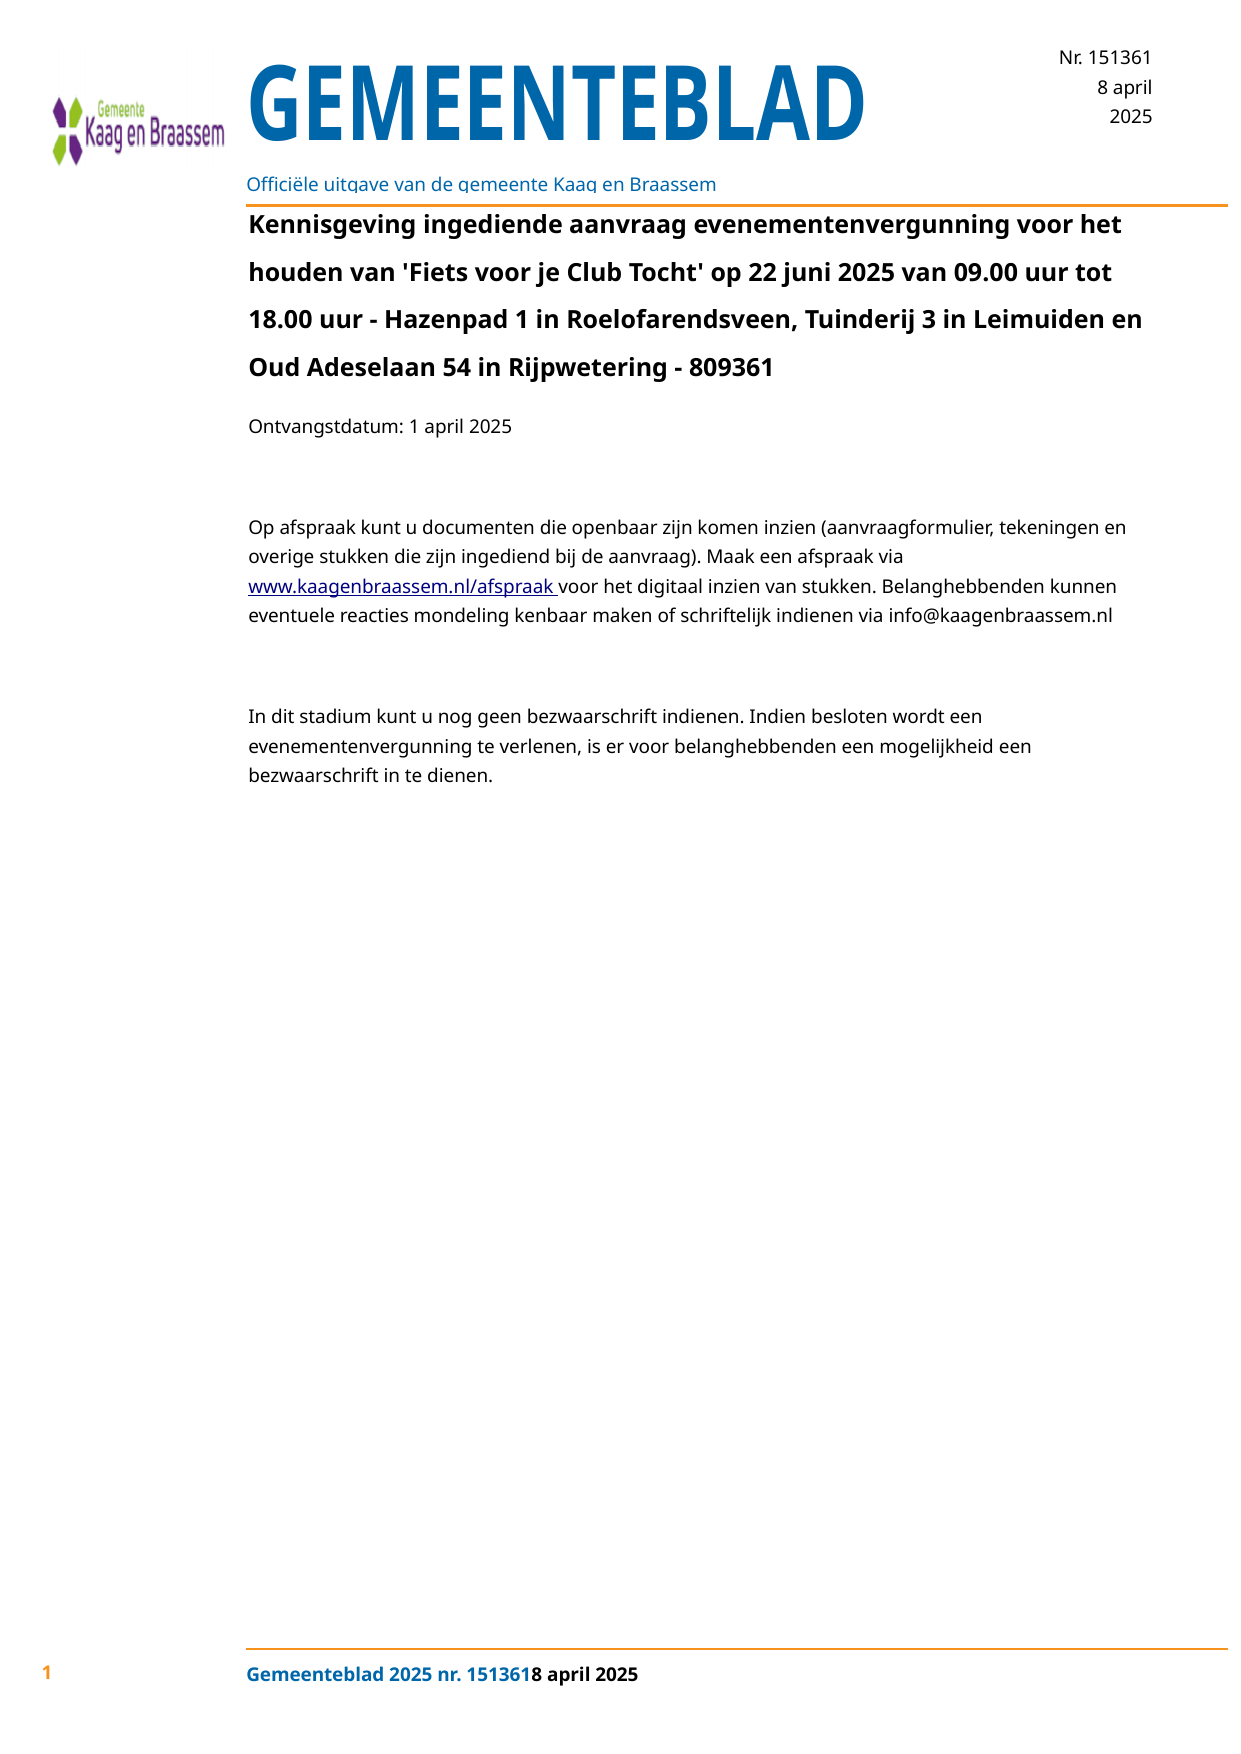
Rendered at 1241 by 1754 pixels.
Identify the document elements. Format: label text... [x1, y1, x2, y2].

text Op afspraak kunt u documenten die openbaar zijn komen inzien (aanvraagformulier, tekeningen en overige stukken die zijn ingediend bij de aanvraag). Maak een afspraak via www.kaagenbraassem.nl/afspraak voor het digitaal inzien van stukken. Belanghebbenden kunnen eventuele reacties mondeling kenbaar maken of schriftelijk indienen via info@kaagenbraassem.nl [248, 514, 1152, 628]
picture [41, 47, 231, 172]
text Ontvangstdatum: 1 april 2025 [248, 413, 1152, 439]
text In dit stadium kunt u nog geen bezwaarschrift indienen. Indien besloten wordt een evenementenvergunning te verlenen, is er voor belanghebbenden een mogelijkheid een bezwaarschrift in te dienen. [248, 703, 1152, 788]
text Kennisgeving ingediende aanvraag evenementenvergunning voor het houden van 'Fiets voor je Club Tocht' op 22 juni 2025 van 09.00 uur tot 18.00 uur - Hazenpad 1 in Roelofarendsveen, Tuinderij 3 in Leimuiden en Oud Adeselaan 54 in Rijpwetering - 809361 [248, 207, 1152, 384]
